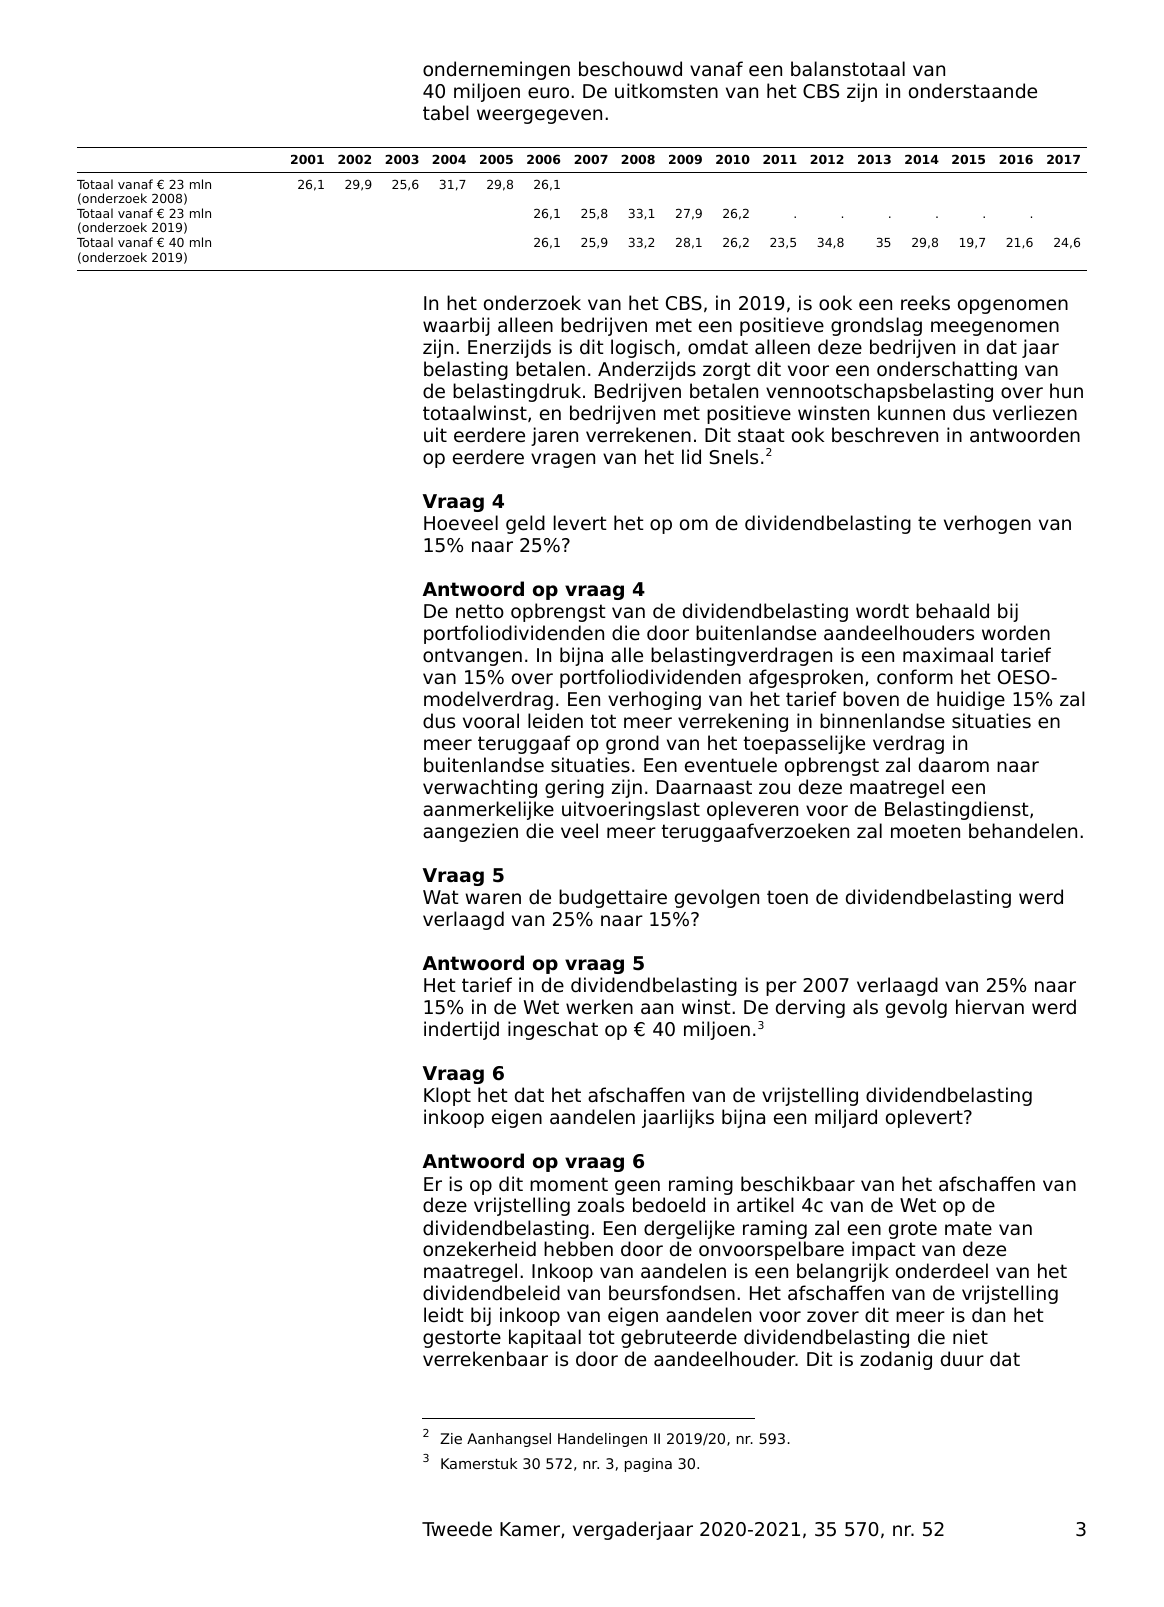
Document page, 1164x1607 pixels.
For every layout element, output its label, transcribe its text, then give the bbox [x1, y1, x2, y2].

table_cell Totaal vanaf € 23 mln (onderzoek 2019) [77, 207, 283, 236]
subtitle Antwoord op vraag 4 [422, 579, 1087, 601]
table_cell [284, 236, 331, 270]
table_header 2007 [567, 148, 614, 172]
table_header 2017 [1039, 148, 1087, 172]
subtitle Vraag 6 [422, 1063, 1087, 1085]
text ondernemingen beschouwd vanaf een balanstotaal van 40 miljoen euro. De uitkomsten van het CBS zijn in onderstaande tabel weergegeven. [422, 59, 1087, 125]
table_header 2001 [284, 148, 331, 172]
table_header 2015 [945, 148, 992, 172]
text Het tarief in de dividendbelasting is per 2007 verlaagd van 25% naar 15% in de Wet werken aan winst. De derving als gevolg hiervan werd indertijd ingeschat op € 40 miljoen. [422, 975, 1087, 1041]
table_cell . [992, 207, 1039, 236]
table_cell Totaal vanaf € 40 mln (onderzoek 2019) [77, 236, 283, 270]
table_header 2005 [472, 148, 519, 172]
text Zie Aanhangsel Handelingen II 2019/20, nr. 593. [422, 1427, 1087, 1449]
table_cell [331, 236, 378, 270]
subtitle Vraag 5 [422, 865, 1087, 887]
table_cell Totaal vanaf € 23 mln (onderzoek 2008) [77, 173, 283, 207]
table_header 2006 [520, 148, 567, 172]
table_cell [850, 173, 897, 207]
table_cell . [756, 207, 803, 236]
table_cell . [898, 207, 945, 236]
table_header 2012 [803, 148, 850, 172]
table_cell 23,5 [756, 236, 803, 270]
table_cell 26,2 [709, 236, 756, 270]
table_cell [331, 207, 378, 236]
table_cell [614, 173, 661, 207]
table_cell 29,8 [898, 236, 945, 270]
table_cell 26,1 [520, 236, 567, 270]
table_cell 27,9 [661, 207, 708, 236]
table_cell [472, 236, 519, 270]
subtitle Vraag 4 [422, 491, 1087, 513]
text De netto opbrengst van de dividendbelasting wordt behaald bij portfoliodividenden die door buitenlandse aandeelhouders worden ontvangen. In bijna alle belastingverdragen is een maximaal tarief van 15% over portfoliodividenden afgesproken, conform het OESO-modelverdrag. Een verhoging van het tarief boven de huidige 15% zal dus vooral leiden tot meer verrekening in binnenlandse situaties en meer teruggaaf op grond van het toepasselijke verdrag in buitenlandse situaties. Een eventuele opbrengst zal daarom naar verwachting gering zijn. Daarnaast zou deze maatregel een aanmerkelijke uitvoeringslast opleveren voor de Belastingdienst, aangezien die veel meer teruggaafverzoeken zal moeten behandelen. [422, 601, 1087, 843]
table_header 2016 [992, 148, 1039, 172]
table_header 2003 [378, 148, 425, 172]
table_header 2002 [331, 148, 378, 172]
table_cell [472, 207, 519, 236]
table_cell [284, 207, 331, 236]
table_cell . [803, 207, 850, 236]
table_cell 19,7 [945, 236, 992, 270]
table_cell 24,6 [1039, 236, 1087, 270]
table_cell [756, 173, 803, 207]
table_header 2009 [661, 148, 708, 172]
table_header 2008 [614, 148, 661, 172]
table_cell [425, 207, 472, 236]
text In het onderzoek van het CBS, in 2019, is ook een reeks opgenomen waarbij alleen bedrijven met een positieve grondslag meegenomen zijn. Enerzijds is dit logisch, omdat alleen deze bedrijven in dat jaar belasting betalen. Anderzijds zorgt dit voor een onderschatting van de belastingdruk. Bedrijven betalen vennootschapsbelasting over hun totaalwinst, en bedrijven met positieve winsten kunnen dus verliezen uit eerdere jaren verrekenen. Dit staat ook beschreven in antwoorden op eerdere vragen van het lid Snels. [422, 293, 1087, 469]
table_cell [1039, 173, 1087, 207]
table_cell 33,1 [614, 207, 661, 236]
table_cell 28,1 [661, 236, 708, 270]
table_header 2010 [709, 148, 756, 172]
table_cell [661, 173, 708, 207]
table_cell [378, 236, 425, 270]
table_header 2014 [898, 148, 945, 172]
table_cell [709, 173, 756, 207]
table_cell [425, 236, 472, 270]
table_cell 29,9 [331, 173, 378, 207]
table_cell 25,9 [567, 236, 614, 270]
subtitle Antwoord op vraag 5 [422, 953, 1087, 975]
text Wat waren de budgettaire gevolgen toen de dividendbelasting werd verlaagd van 25% naar 15%? [422, 887, 1087, 931]
table_cell [898, 173, 945, 207]
table_cell [945, 173, 992, 207]
table_cell 26,2 [709, 207, 756, 236]
table_cell [567, 173, 614, 207]
table_cell 25,6 [378, 173, 425, 207]
table_cell 31,7 [425, 173, 472, 207]
text Hoeveel geld levert het op om de dividendbelasting te verhogen van 15% naar 25%? [422, 513, 1087, 557]
text Kamerstuk 30 572, nr. 3, pagina 30. [422, 1452, 1087, 1474]
table_header [77, 148, 283, 172]
table_cell . [945, 207, 992, 236]
table_cell [378, 207, 425, 236]
table_cell 26,1 [520, 207, 567, 236]
table_cell 34,8 [803, 236, 850, 270]
table_cell 25,8 [567, 207, 614, 236]
table_header 2004 [425, 148, 472, 172]
table_cell 29,8 [472, 173, 519, 207]
table_cell [803, 173, 850, 207]
table_cell 35 [850, 236, 897, 270]
table_cell 26,1 [284, 173, 331, 207]
table_cell 26,1 [520, 173, 567, 207]
table_cell [992, 173, 1039, 207]
table_cell . [850, 207, 897, 236]
text Klopt het dat het afschaffen van de vrijstelling dividendbelasting inkoop eigen aandelen jaarlijks bijna een miljard oplevert? [422, 1085, 1087, 1129]
table_header 2011 [756, 148, 803, 172]
table_header 2013 [850, 148, 897, 172]
table_cell [1039, 207, 1087, 236]
subtitle Antwoord op vraag 6 [422, 1151, 1087, 1173]
table_cell 21,6 [992, 236, 1039, 270]
table_cell 33,2 [614, 236, 661, 270]
text Er is op dit moment geen raming beschikbaar van het afschaffen van deze vrijstelling zoals bedoeld in artikel 4c van de Wet op de dividendbelasting. Een dergelijke raming zal een grote mate van onzekerheid hebben door de onvoorspelbare impact van deze maatregel. Inkoop van aandelen is een belangrijk onderdeel van het dividendbeleid van beursfondsen. Het afschaffen van de vrijstelling leidt bij inkoop van eigen aandelen voor zover dit meer is dan het gestorte kapitaal tot gebruteerde dividendbelasting die niet verrekenbaar is door de aandeelhouder. Dit is zodanig duur dat [422, 1173, 1087, 1371]
